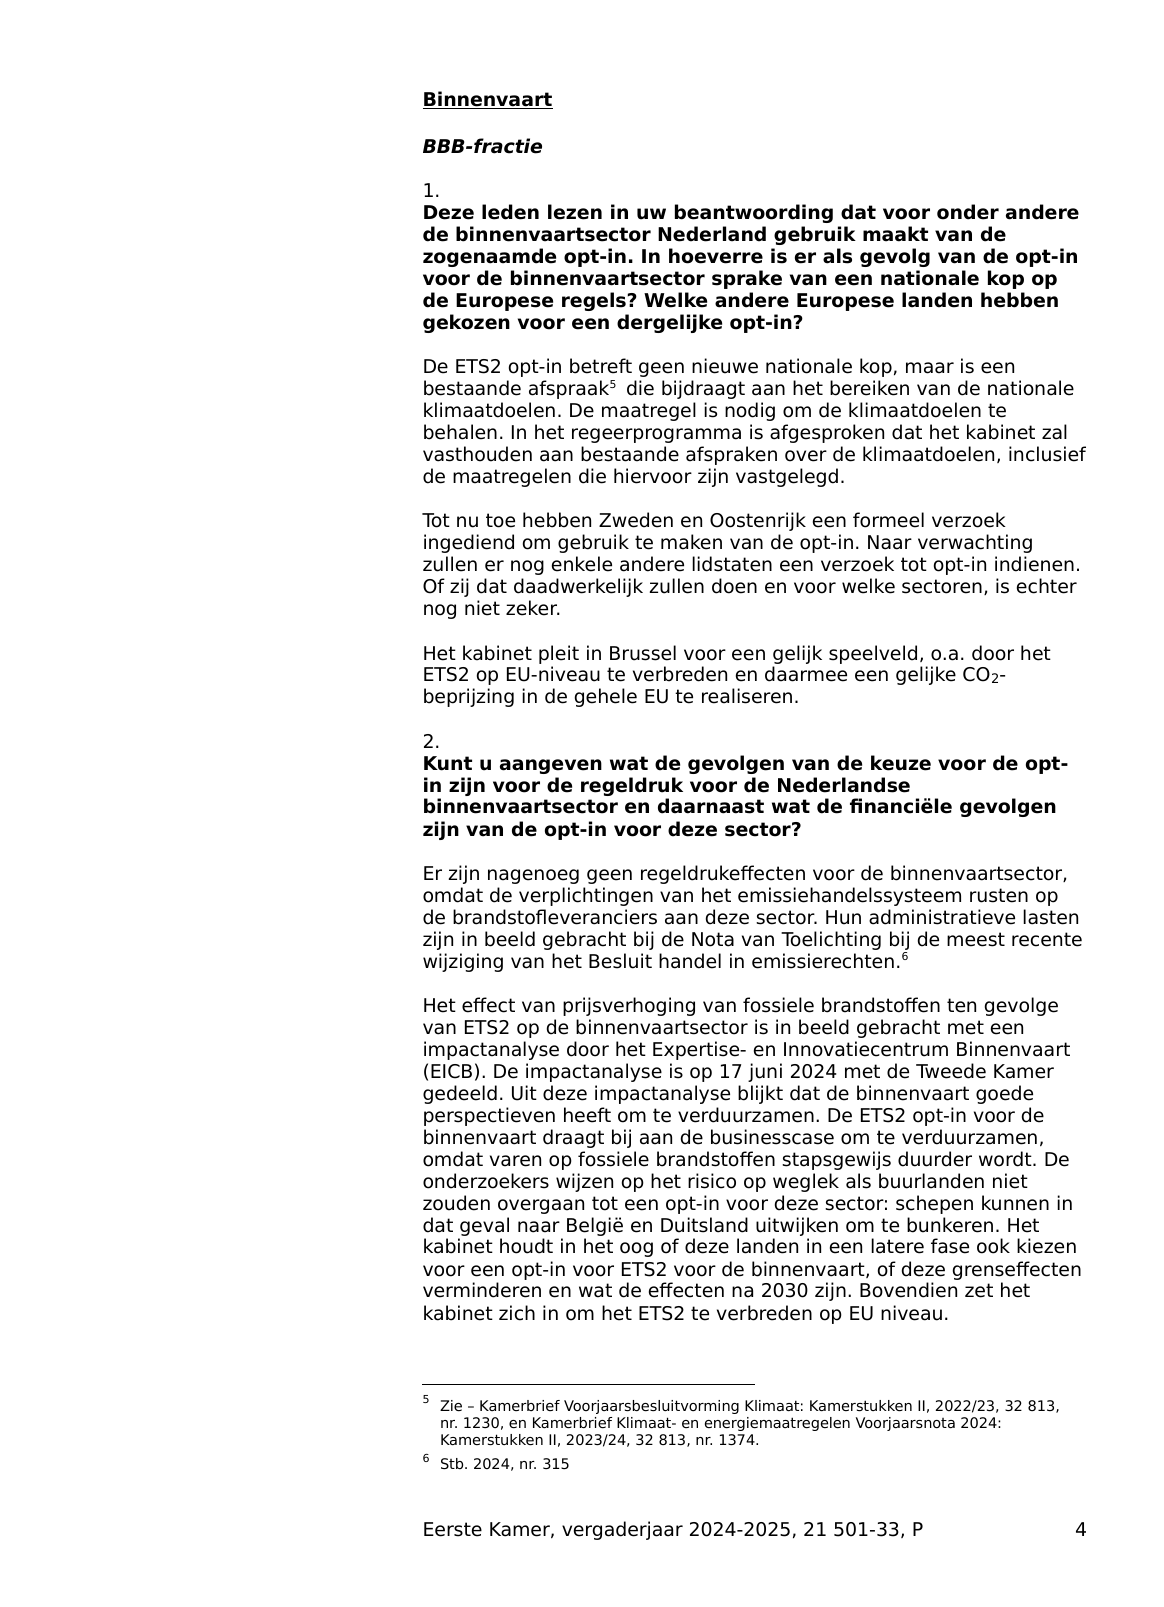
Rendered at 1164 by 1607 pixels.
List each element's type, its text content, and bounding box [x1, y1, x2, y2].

text Stb. 2024, nr. 315 [422, 1452, 1087, 1474]
text Het effect van prijsverhoging van fossiele brandstoffen ten gevolge van ETS2 op de binnenvaartsector is in beeld gebracht met een impactanalyse door het Expertise- en Innovatiecentrum Binnenvaart (EICB). De impactanalyse is op 17 juni 2024 met de Tweede Kamer gedeeld. Uit deze impactanalyse blijkt dat de binnenvaart goede perspectieven heeft om te verduurzamen. De ETS2 opt-in voor de binnenvaart draagt bij aan de businesscase om te verduurzamen, omdat varen op fossiele brandstoffen stapsgewijs duurder wordt. De onderzoekers wijzen op het risico op weglek als buurlanden niet zouden overgaan tot een opt-in voor deze sector: schepen kunnen in dat geval naar België en Duitsland uitwijken om te bunkeren. Het kabinet houdt in het oog of deze landen in een latere fase ook kiezen voor een opt-in voor ETS2 voor de binnenvaart, of deze grenseffecten verminderen en wat de effecten na 2030 zijn. Bovendien zet het kabinet zich in om het ETS2 te verbreden op EU niveau. [422, 995, 1087, 1324]
text Zie – Kamerbrief Voorjaarsbesluitvorming Klimaat: Kamerstukken II, 2022/23, 32 813, nr. 1230, en Kamerbrief Klimaat- en energiemaatregelen Voorjaarsnota 2024: Kamerstukken II, 2023/24, 32 813, nr. 1374. [422, 1393, 1087, 1449]
subtitle BBB-fractie [422, 136, 1087, 158]
text Tot nu toe hebben Zweden en Oostenrijk een formeel verzoek ingediend om gebruik te maken van de opt-in. Naar verwachting zullen er nog enkele andere lidstaten een verzoek tot opt-in indienen. Of zij dat daadwerkelijk zullen doen en voor welke sectoren, is echter nog niet zeker. [422, 510, 1087, 620]
text Deze leden lezen in uw beantwoording dat voor onder andere de binnenvaartsector Nederland gebruik maakt van de zogenaamde opt-in. In hoeverre is er als gevolg van de opt-in voor de binnenvaartsector sprake van een nationale kop op de Europese regels? Welke andere Europese landen hebben gekozen voor een dergelijke opt-in? [422, 202, 1087, 334]
text 1. [422, 180, 1087, 202]
text Het kabinet pleit in Brussel voor een gelijk speelveld, o.a. door het ETS2 op EU-niveau te verbreden en daarmee een gelijke CO2-beprijzing in de gehele EU te realiseren. [422, 642, 1087, 708]
subtitle Binnenvaart [422, 89, 1087, 111]
text 2. [422, 731, 1087, 752]
text De ETS2 opt-in betreft geen nieuwe nationale kop, maar is een bestaande afspraak die bijdraagt aan het bereiken van de nationale klimaatdoelen. De maatregel is nodig om de klimaatdoelen te behalen. In het regeerprogramma is afgesproken dat het kabinet zal vasthouden aan bestaande afspraken over de klimaatdoelen, inclusief de maatregelen die hiervoor zijn vastgelegd. [422, 356, 1087, 488]
text Kunt u aangeven wat de gevolgen van de keuze voor de opt-in zijn voor de regeldruk voor de Nederlandse binnenvaartsector en daarnaast wat de financiële gevolgen zijn van de opt-in voor deze sector? [422, 752, 1087, 840]
text Er zijn nagenoeg geen regeldrukeffecten voor de binnenvaartsector, omdat de verplichtingen van het emissiehandelssysteem rusten op de brandstofleveranciers aan deze sector. Hun administratieve lasten zijn in beeld gebracht bij de Nota van Toelichting bij de meest recente wijziging van het Besluit handel in emissierechten. [422, 863, 1087, 972]
